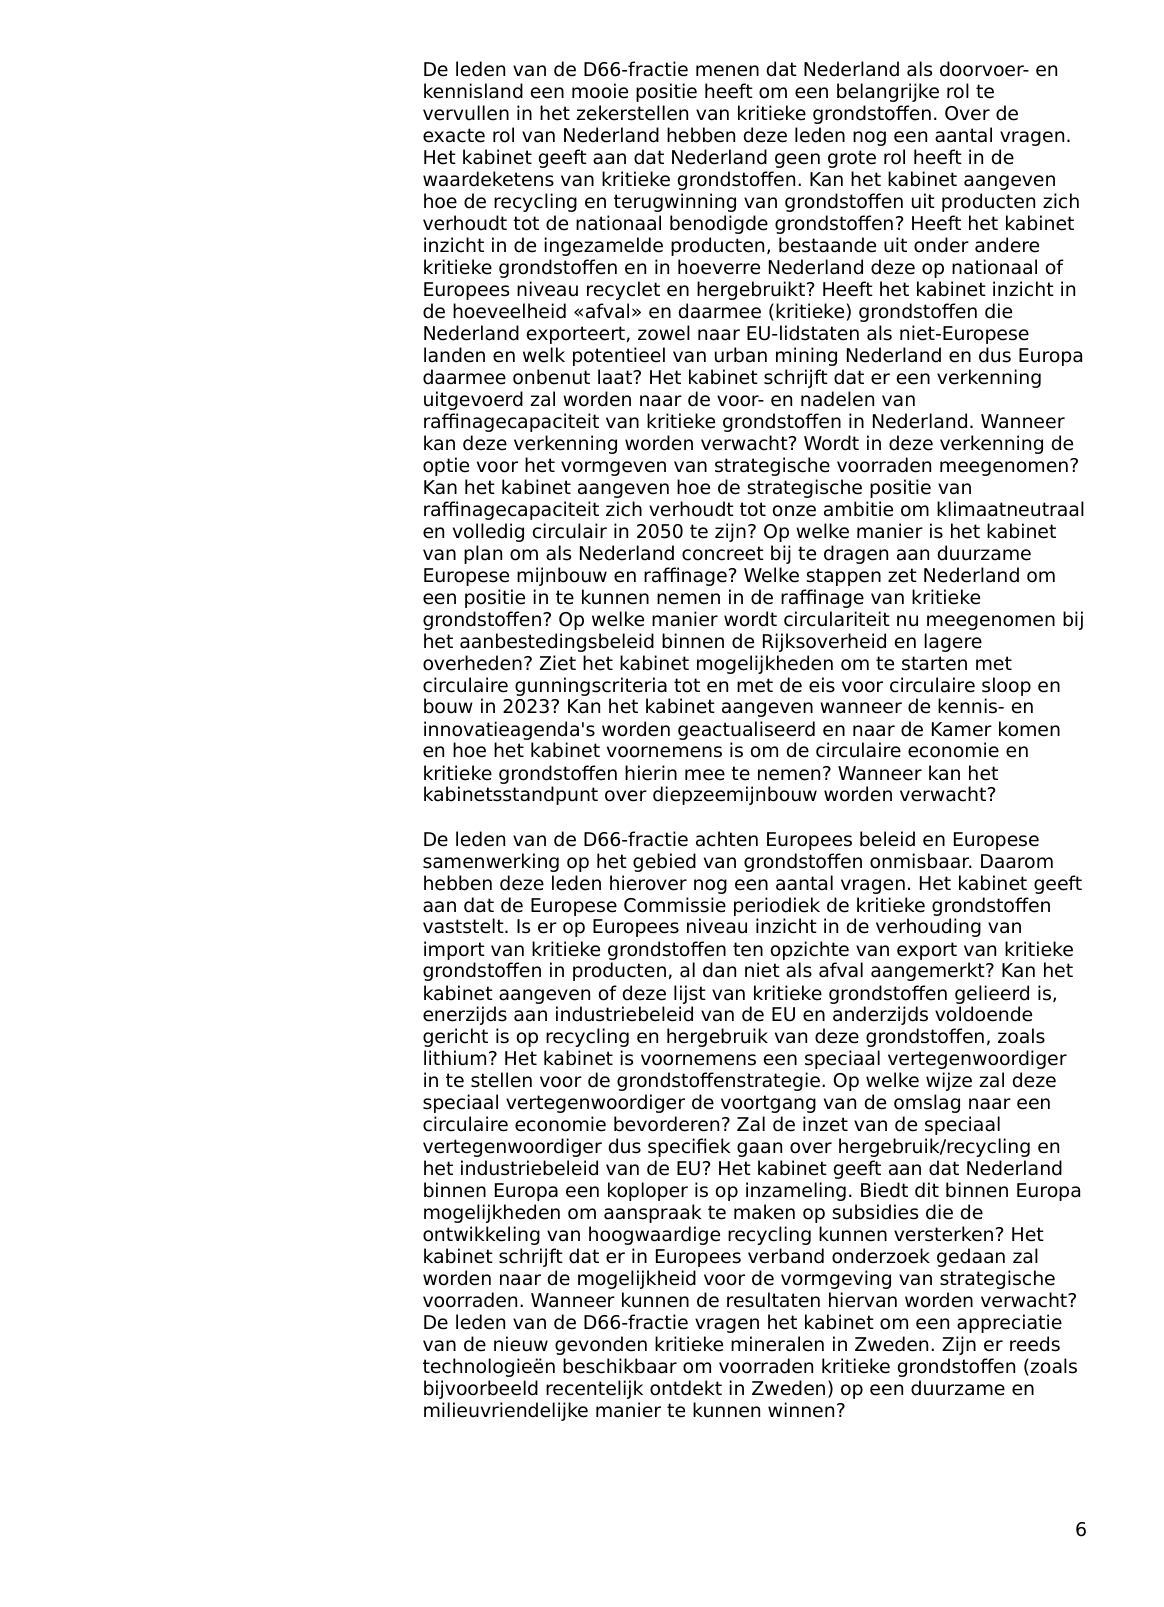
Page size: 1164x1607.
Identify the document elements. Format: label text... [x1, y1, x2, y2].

text De leden van de D66-fractie menen dat Nederland als doorvoer- en kennisland een mooie positie heeft om een belangrijke rol te vervullen in het zekerstellen van kritieke grondstoffen. Over de exacte rol van Nederland hebben deze leden nog een aantal vragen. Het kabinet geeft aan dat Nederland geen grote rol heeft in de waardeketens van kritieke grondstoffen. Kan het kabinet aangeven hoe de recycling en terugwinning van grondstoffen uit producten zich verhoudt tot de nationaal benodigde grondstoffen? Heeft het kabinet inzicht in de ingezamelde producten, bestaande uit onder andere kritieke grondstoffen en in hoeverre Nederland deze op nationaal of Europees niveau recyclet en hergebruikt? Heeft het kabinet inzicht in de hoeveelheid «afval» en daarmee (kritieke) grondstoffen die Nederland exporteert, zowel naar EU-lidstaten als niet-Europese landen en welk potentieel van urban mining Nederland en dus Europa daarmee onbenut laat? Het kabinet schrijft dat er een verkenning uitgevoerd zal worden naar de voor- en nadelen van raffinagecapaciteit van kritieke grondstoffen in Nederland. Wanneer kan deze verkenning worden verwacht? Wordt in deze verkenning de optie voor het vormgeven van strategische voorraden meegenomen? Kan het kabinet aangeven hoe de strategische positie van raffinagecapaciteit zich verhoudt tot onze ambitie om klimaatneutraal en volledig circulair in 2050 te zijn? Op welke manier is het kabinet van plan om als Nederland concreet bij te dragen aan duurzame Europese mijnbouw en raffinage? Welke stappen zet Nederland om een positie in te kunnen nemen in de raffinage van kritieke grondstoffen? Op welke manier wordt circulariteit nu meegenomen bij het aanbestedingsbeleid binnen de Rijksoverheid en lagere overheden? Ziet het kabinet mogelijkheden om te starten met circulaire gunningscriteria tot en met de eis voor circulaire sloop en bouw in 2023? Kan het kabinet aangeven wanneer de kennis- en innovatieagenda's worden geactualiseerd en naar de Kamer komen en hoe het kabinet voornemens is om de circulaire economie en kritieke grondstoffen hierin mee te nemen? Wanneer kan het kabinetsstandpunt over diepzeemijnbouw worden verwacht? [422, 59, 1087, 806]
text De leden van de D66-fractie achten Europees beleid en Europese samenwerking op het gebied van grondstoffen onmisbaar. Daarom hebben deze leden hierover nog een aantal vragen. Het kabinet geeft aan dat de Europese Commissie periodiek de kritieke grondstoffen vaststelt. Is er op Europees niveau inzicht in de verhouding van import van kritieke grondstoffen ten opzichte van export van kritieke grondstoffen in producten, al dan niet als afval aangemerkt? Kan het kabinet aangeven of deze lijst van kritieke grondstoffen gelieerd is, enerzijds aan industriebeleid van de EU en anderzijds voldoende gericht is op recycling en hergebruik van deze grondstoffen, zoals lithium? Het kabinet is voornemens een speciaal vertegenwoordiger in te stellen voor de grondstoffenstrategie. Op welke wijze zal deze speciaal vertegenwoordiger de voortgang van de omslag naar een circulaire economie bevorderen? Zal de inzet van de speciaal vertegenwoordiger dus specifiek gaan over hergebruik/recycling en het industriebeleid van de EU? Het kabinet geeft aan dat Nederland binnen Europa een koploper is op inzameling. Biedt dit binnen Europa mogelijkheden om aanspraak te maken op subsidies die de ontwikkeling van hoogwaardige recycling kunnen versterken? Het kabinet schrijft dat er in Europees verband onderzoek gedaan zal worden naar de mogelijkheid voor de vormgeving van strategische voorraden. Wanneer kunnen de resultaten hiervan worden verwacht? De leden van de D66-fractie vragen het kabinet om een appreciatie van de nieuw gevonden kritieke mineralen in Zweden. Zijn er reeds technologieën beschikbaar om voorraden kritieke grondstoffen (zoals bijvoorbeeld recentelijk ontdekt in Zweden) op een duurzame en milieuvriendelijke manier te kunnen winnen? [422, 828, 1087, 1422]
